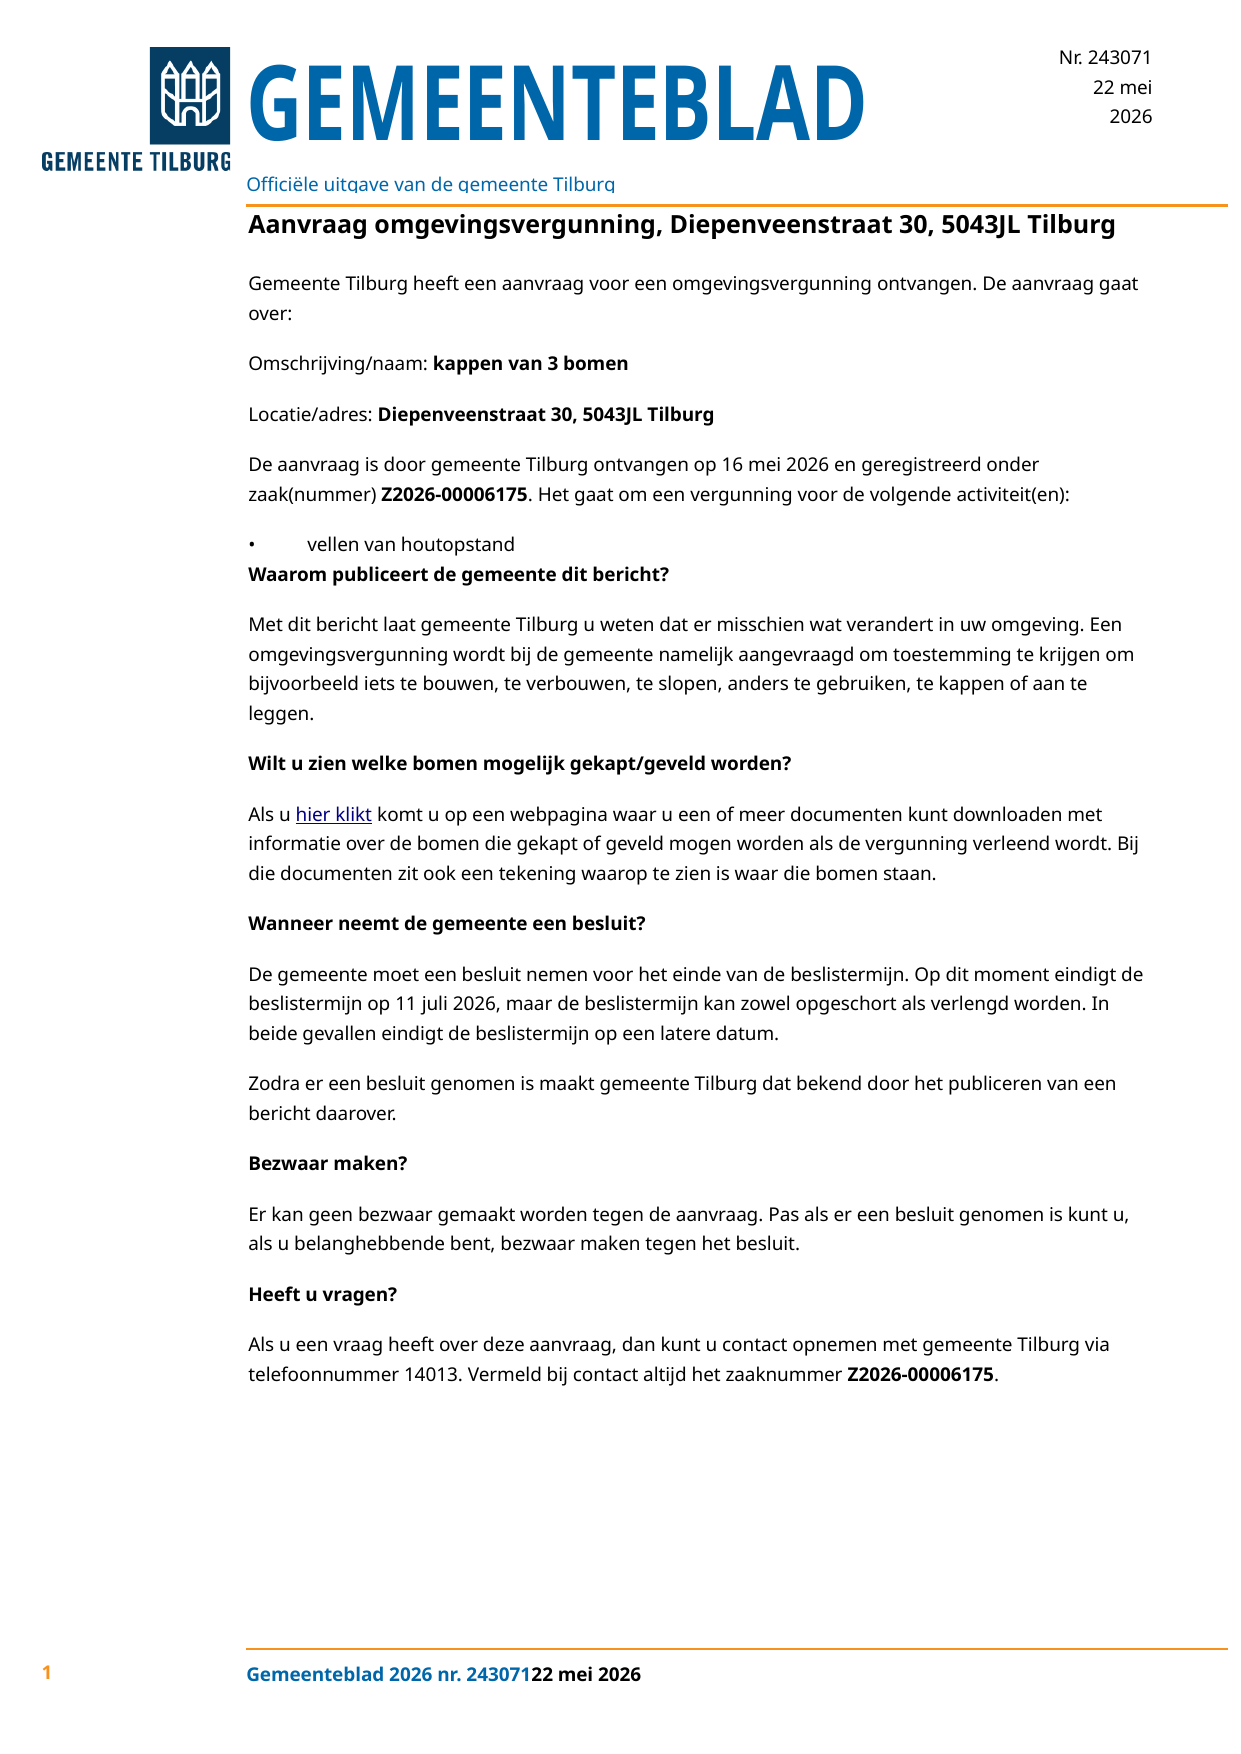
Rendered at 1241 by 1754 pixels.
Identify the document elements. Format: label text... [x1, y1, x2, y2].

text Heeft u vragen? [248, 1281, 1152, 1306]
text De gemeente moet een besluit nemen voor het einde van de beslistermijn. Op dit moment eindigt de beslistermijn op 11 juli 2026, maar de beslistermijn kan zowel opgeschort als verlengd worden. In beide gevallen eindigt de beslistermijn op een latere datum. [248, 961, 1152, 1046]
text Bezwaar maken? [248, 1150, 1152, 1176]
text Wilt u zien welke bomen mogelijk gekapt/geveld worden? [248, 750, 1152, 776]
text Wanneer neemt de gemeente een besluit? [248, 910, 1152, 936]
text Locatie/adres: Diepenveenstraat 30, 5043JL Tilburg [248, 401, 1152, 426]
text Waarom publiceert de gemeente dit bericht? [248, 561, 1152, 586]
text Aanvraag omgevingsvergunning, Diepenveenstraat 30, 5043JL Tilburg [248, 207, 1152, 241]
text De aanvraag is door gemeente Tilburg ontvangen op 16 mei 2026 en geregistreerd onder zaak(nummer) Z2026-00006175. Het gaat om een vergunning voor de volgende activiteit(en): [248, 451, 1152, 506]
text Als u hier klikt komt u op een webpagina waar u een of meer documenten kunt downloaden met informatie over de bomen die gekapt of geveld mogen worden als de vergunning verleend wordt. Bij die documenten zit ook een tekening waarop te zien is waar die bomen staan. [248, 801, 1152, 886]
text Gemeente Tilburg heeft een aanvraag voor een omgevingsvergunning ontvangen. De aanvraag gaat over: [248, 270, 1152, 326]
picture [41, 47, 231, 172]
text Met dit bericht laat gemeente Tilburg u weten dat er misschien wat verandert in uw omgeving. Een omgevingsvergunning wordt bij de gemeente namelijk aangevraagd om toestemming te krijgen om bijvoorbeeld iets te bouwen, te verbouwen, te slopen, anders te gebruiken, te kappen of aan te leggen. [248, 611, 1152, 726]
text Er kan geen bezwaar gemaakt worden tegen de aanvraag. Pas als er een besluit genomen is kunt u, als u belanghebbende bent, bezwaar maken tegen het besluit. [248, 1201, 1152, 1256]
text Omschrijving/naam: kappen van 3 bomen [248, 350, 1152, 376]
text Als u een vraag heeft over deze aanvraag, dan kunt u contact opnemen met gemeente Tilburg via telefoonnummer 14013. Vermeld bij contact altijd het zaaknummer Z2026-00006175. [248, 1331, 1152, 1386]
text Zodra er een besluit genomen is maakt gemeente Tilburg dat bekend door het publiceren van een bericht daarover. [248, 1070, 1152, 1126]
list vellen van houtopstand [248, 531, 1152, 557]
